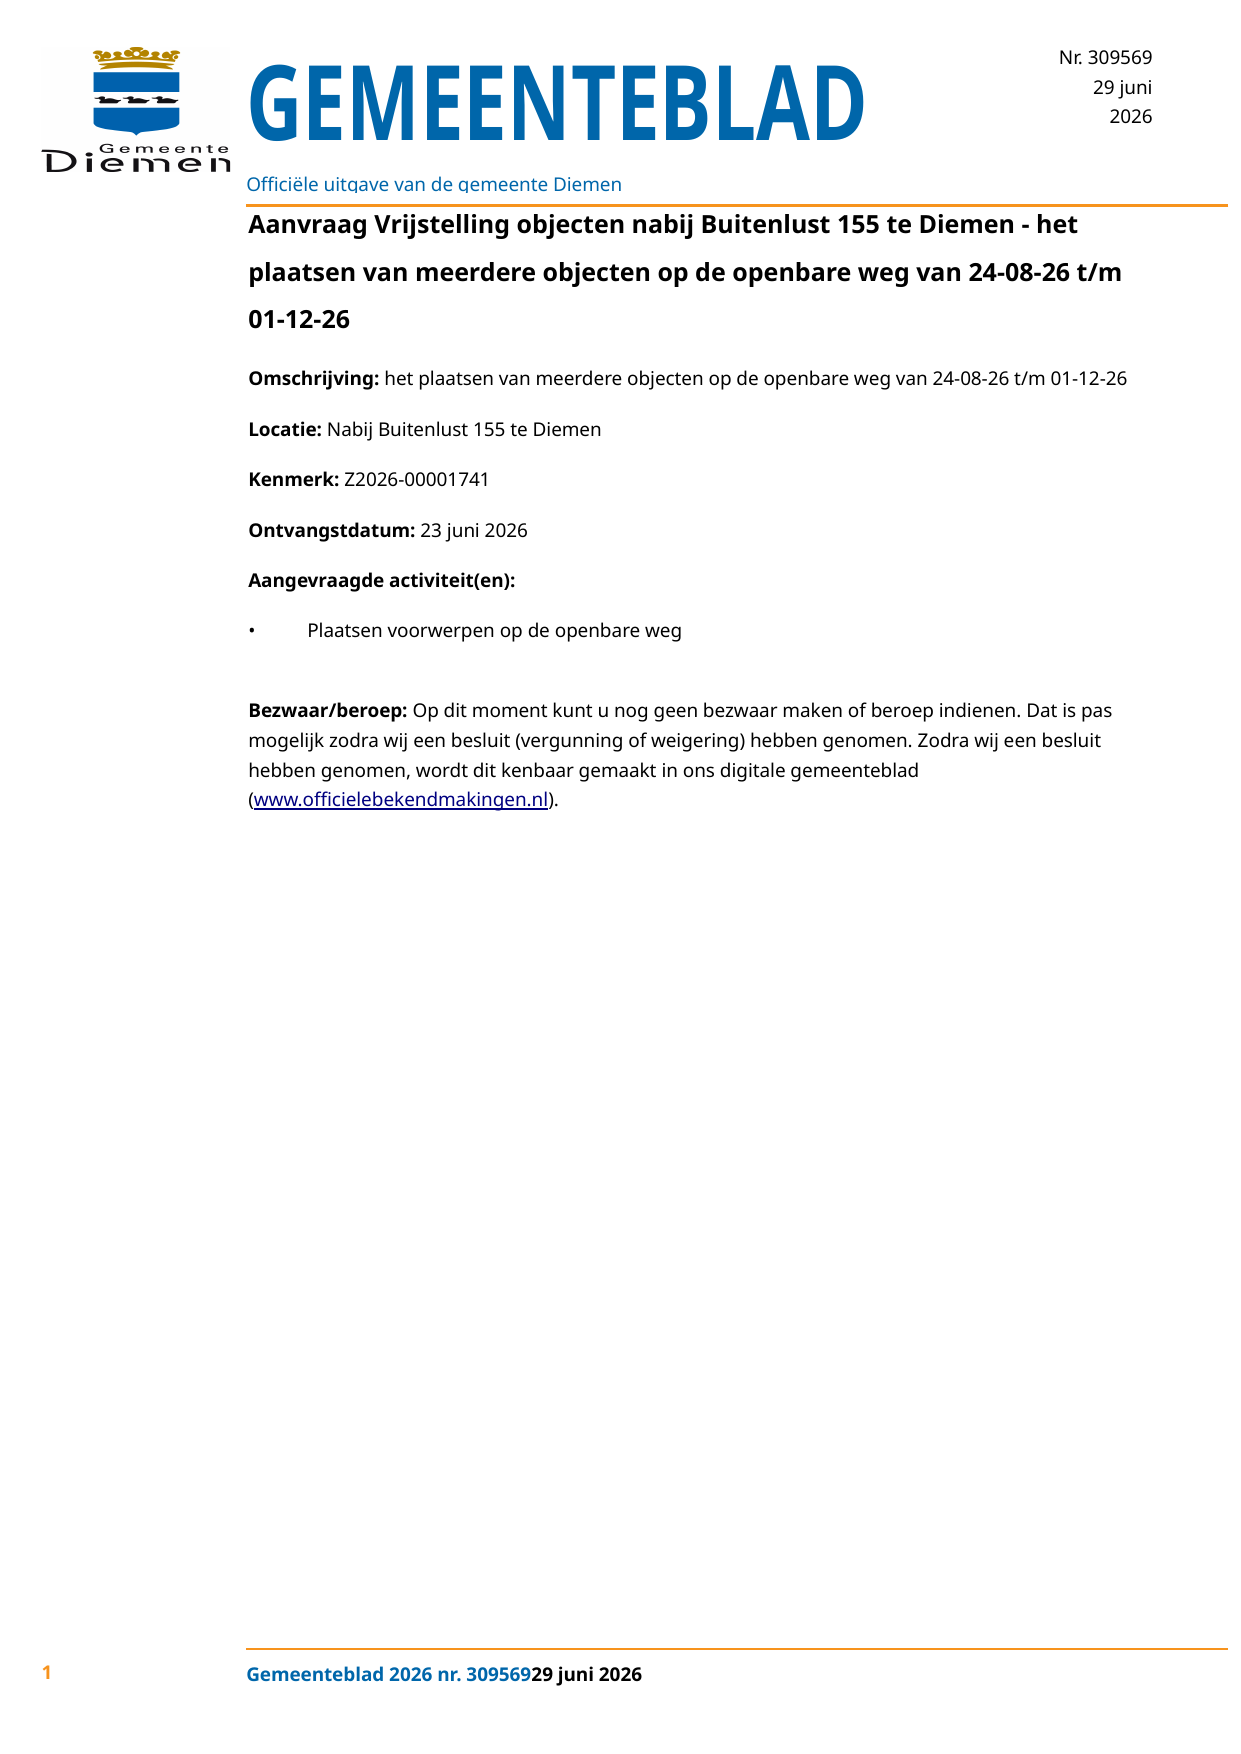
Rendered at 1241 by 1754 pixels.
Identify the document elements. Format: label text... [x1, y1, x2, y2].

text Omschrijving: het plaatsen van meerdere objecten op de openbare weg van 24-08-26 t/m 01-12-26 [248, 366, 1152, 391]
picture [41, 47, 231, 172]
list Plaatsen voorwerpen op de openbare weg [248, 618, 1152, 643]
text Aanvraag Vrijstelling objecten nabij Buitenlust 155 te Diemen - het plaatsen van meerdere objecten op de openbare weg van 24-08-26 t/m 01-12-26 [248, 207, 1152, 336]
text Bezwaar/beroep: Op dit moment kunt u nog geen bezwaar maken of beroep indienen. Dat is pas mogelijk zodra wij een besluit (vergunning of weigering) hebben genomen. Zodra wij een besluit hebben genomen, wordt dit kenbaar gemaakt in ons digitale gemeenteblad (www.officielebekendmakingen.nl). [248, 698, 1152, 812]
text Aangevraagde activiteit(en): [248, 567, 1152, 593]
text Ontvangstdatum: 23 juni 2026 [248, 517, 1152, 542]
text Kenmerk: Z2026-00001741 [248, 466, 1152, 492]
text Locatie: Nabij Buitenlust 155 te Diemen [248, 416, 1152, 442]
